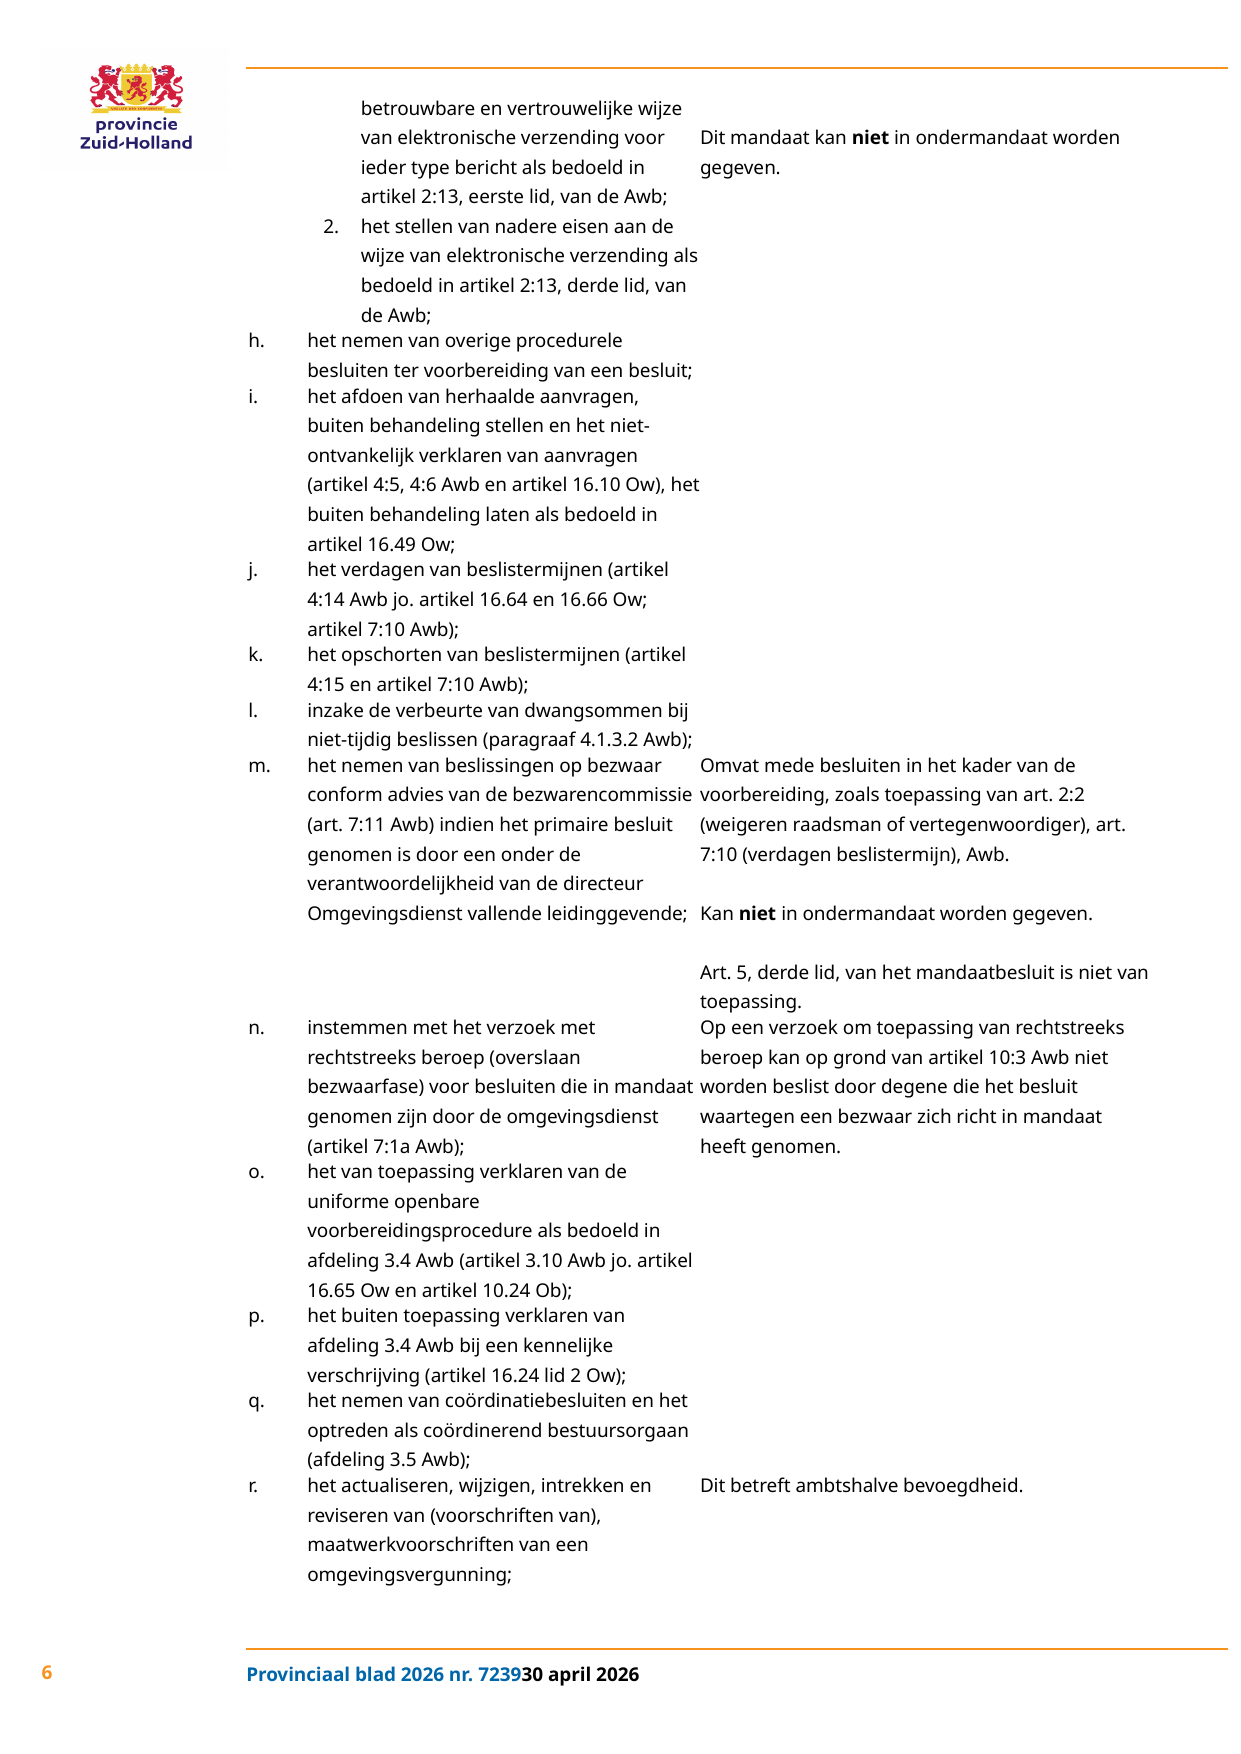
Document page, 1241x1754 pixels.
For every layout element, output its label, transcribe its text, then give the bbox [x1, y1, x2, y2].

table_cell het afdoen van herhaalde aanvragen, buiten behandeling stellen en het niet-ontvankelijk verklaren van aanvragen (artikel 4:5, 4:6 Awb en artikel 16.10 Ow), het buiten behandeling laten als bedoeld in artikel 16.49 Ow; [248, 383, 700, 557]
table_cell Omvat mede besluiten in het kader van de voorbereiding, zoals toepassing van art. 2:2 (weigeren raadsman of vertegenwoordiger), art. 7:10 (verdagen beslistermijn), Awb. Kan niet in ondermandaat worden gegeven. Art. 5, derde lid, van het mandaatbesluit is niet van toepassing. [700, 752, 1152, 1014]
table_cell het van toepassing verklaren van de uniforme openbare voorbereidingsprocedure als bedoeld in afdeling 3.4 Awb (artikel 3.10 Awb jo. artikel 16.65 Ow en artikel 10.24 Ob); [248, 1159, 700, 1303]
table_cell Dit betreft ambtshalve bevoegdheid. [700, 1473, 1152, 1587]
table_cell [700, 557, 1152, 641]
table_cell het nemen van coördinatiebesluiten en het optreden als coördinerend bestuursorgaan (afdeling 3.5 Awb); [248, 1388, 700, 1472]
table_cell [700, 1388, 1152, 1472]
table_cell instemmen met het verzoek met rechtstreeks beroep (overslaan bezwaarfase) voor besluiten die in mandaat genomen zijn door de omgevingsdienst (artikel 7:1a Awb); [248, 1015, 700, 1158]
table_cell het nemen van beslissingen op bezwaar conform advies van de bezwarencommissie (art. 7:11 Awb) indien het primaire besluit genomen is door een onder de verantwoordelijkheid van de directeur Omgevingsdienst vallende leidinggevende; [248, 752, 700, 1014]
table_cell inzake de verbeurte van dwangsommen bij niet-tijdig beslissen (paragraaf 4.1.3.2 Awb); [248, 697, 700, 752]
table_cell het opschorten van beslistermijnen (artikel 4:15 en artikel 7:10 Awb); [248, 641, 700, 697]
table_cell Dit mandaat kan niet in ondermandaat worden gegeven. [700, 95, 1152, 328]
table_cell Op een verzoek om toepassing van rechtstreeks beroep kan op grond van artikel 10:3 Awb niet worden beslist door degene die het besluit waartegen een bezwaar zich richt in mandaat heeft genomen. [700, 1015, 1152, 1158]
table_cell het nemen van overige procedurele besluiten ter voorbereiding van een besluit; [248, 328, 700, 383]
table_cell het verdagen van beslistermijnen (artikel 4:14 Awb jo. artikel 16.64 en 16.66 Ow; artikel 7:10 Awb); [248, 557, 700, 641]
table_cell [700, 328, 1152, 383]
table_cell [700, 1303, 1152, 1387]
picture [41, 47, 231, 172]
table_cell betrouwbare en vertrouwelijke wijze van elektronische verzending voor ieder type bericht als bedoeld in artikel 2:13, eerste lid, van de Awb; het stellen van nadere eisen aan de wijze van elektronische verzending als bedoeld in artikel 2:13, derde lid, van de Awb; [248, 95, 700, 328]
table_cell het buiten toepassing verklaren van afdeling 3.4 Awb bij een kennelijke verschrijving (artikel 16.24 lid 2 Ow); [248, 1303, 700, 1387]
table_cell [700, 1159, 1152, 1303]
table_cell [700, 697, 1152, 752]
table_cell [700, 383, 1152, 557]
table_cell [700, 641, 1152, 697]
table_cell het actualiseren, wijzigen, intrekken en reviseren van (voorschriften van), maatwerkvoorschriften van een omgevingsvergunning; [248, 1473, 700, 1587]
